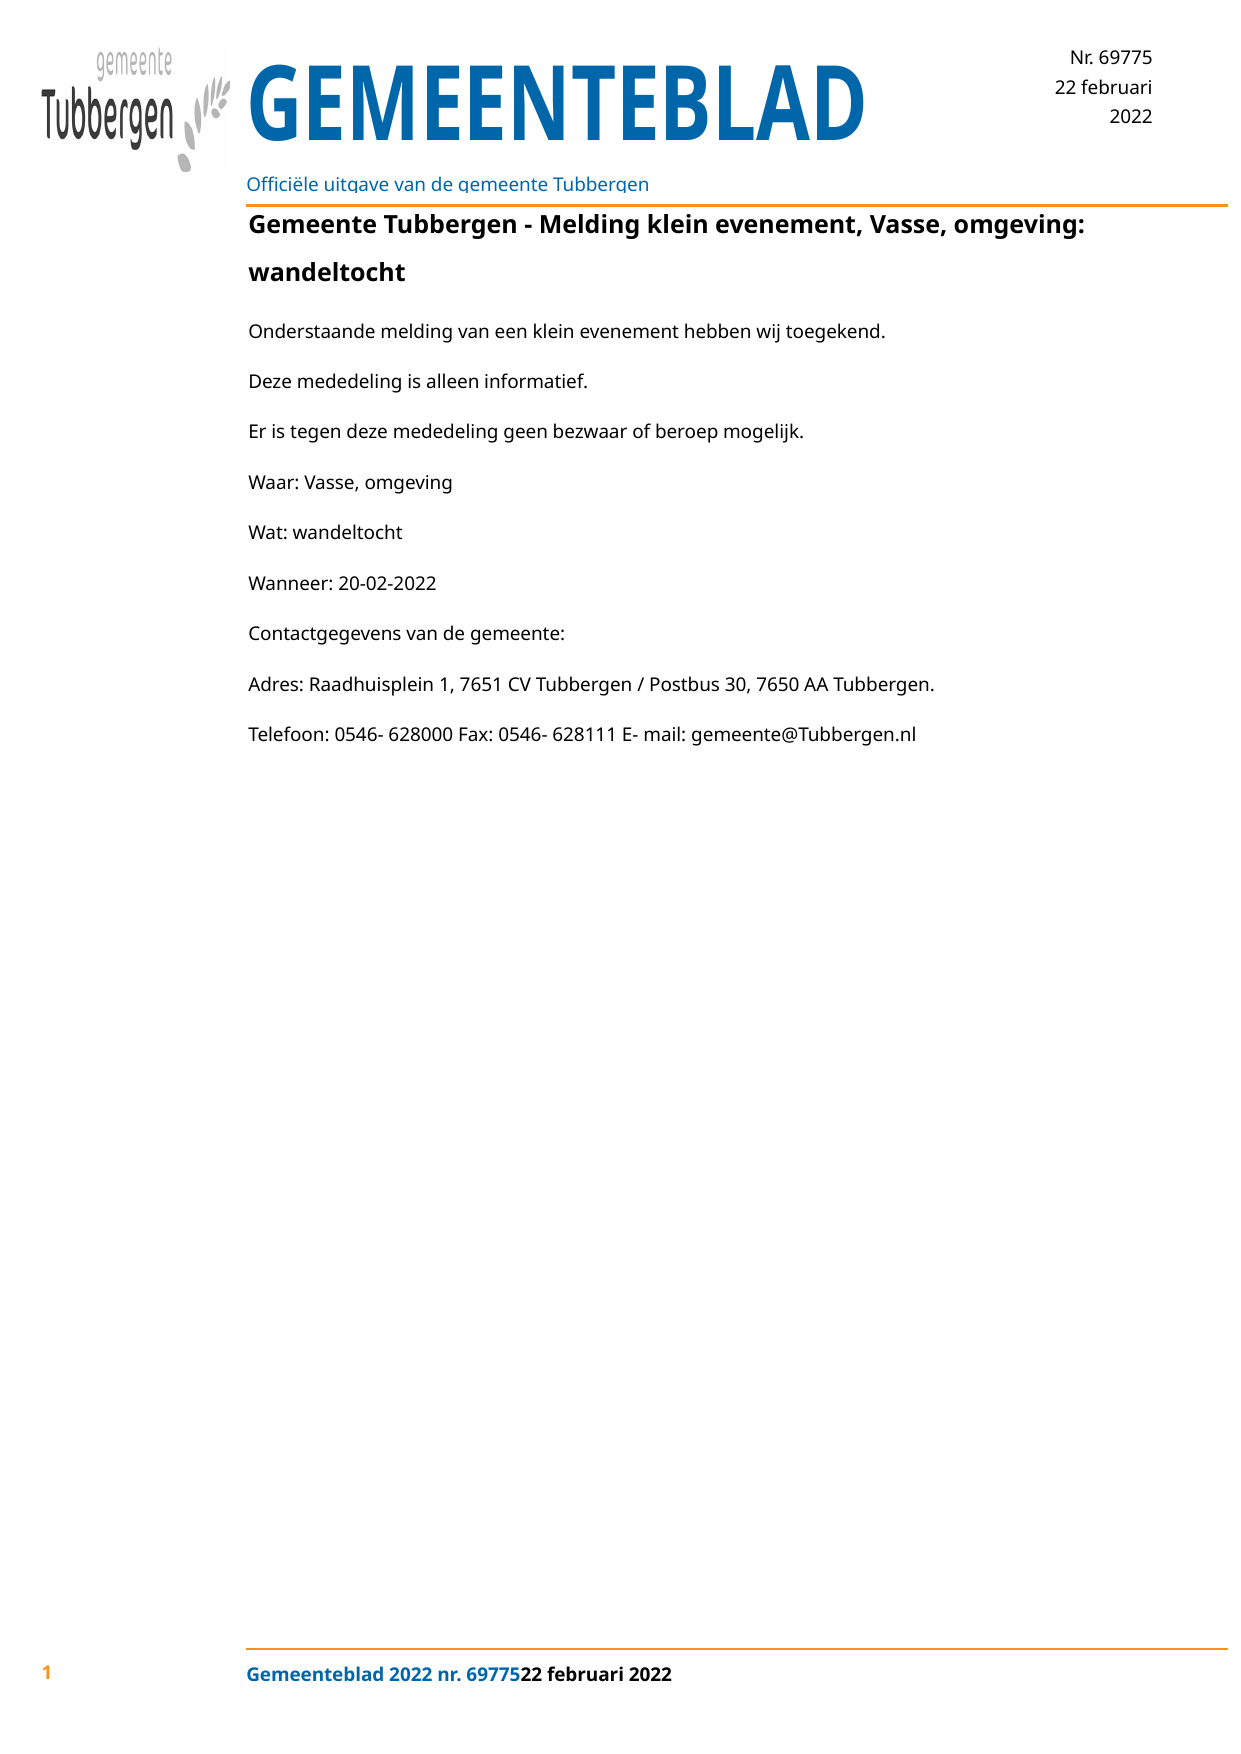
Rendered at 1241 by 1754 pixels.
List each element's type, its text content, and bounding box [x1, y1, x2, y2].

picture [41, 47, 231, 172]
text Wanneer: 20-02-2022 [248, 570, 1152, 596]
text Telefoon: 0546- 628000 Fax: 0546- 628111 E- mail: gemeente@Tubbergen.nl [248, 721, 1152, 747]
text Gemeente Tubbergen - Melding klein evenement, Vasse, omgeving: wandeltocht [248, 207, 1152, 288]
text Contactgegevens van de gemeente: [248, 620, 1152, 646]
text Er is tegen deze mededeling geen bezwaar of beroep mogelijk. [248, 419, 1152, 444]
text Deze mededeling is alleen informatief. [248, 368, 1152, 394]
text Onderstaande melding van een klein evenement hebben wij toegekend. [248, 318, 1152, 344]
text Adres: Raadhuisplein 1, 7651 CV Tubbergen / Postbus 30, 7650 AA Tubbergen. [248, 671, 1152, 697]
text Wat: wandeltocht [248, 519, 1152, 545]
text Waar: Vasse, omgeving [248, 469, 1152, 495]
